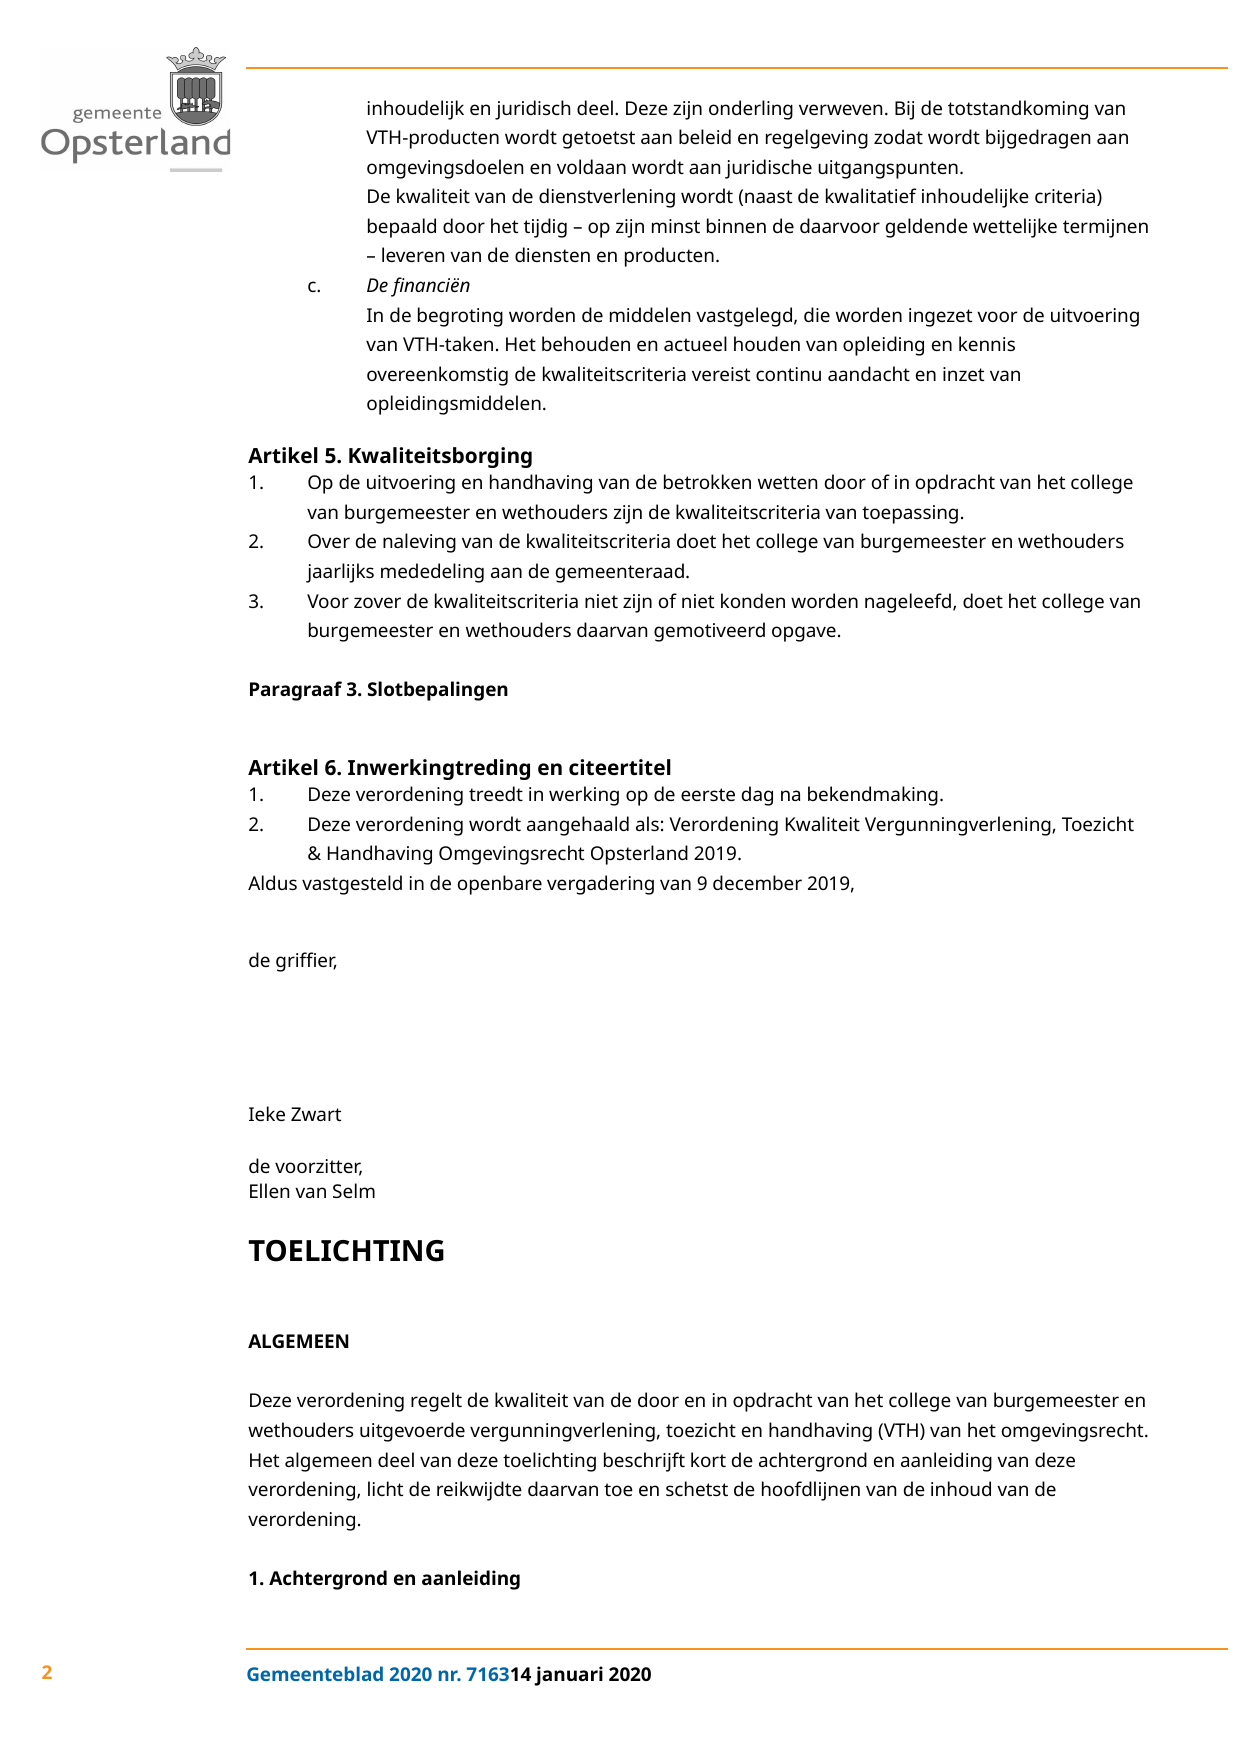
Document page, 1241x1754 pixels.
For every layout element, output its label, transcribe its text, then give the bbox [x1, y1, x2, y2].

list Op de uitvoering en handhaving van de betrokken wetten door of in opdracht van het college van burgemeester en wethouders zijn de kwaliteitscriteria van toepassing. [248, 469, 1152, 525]
text Deze verordening regelt de kwaliteit van de door en in opdracht van het college van burgemeester en wethouders uitgevoerde vergunningverlening, toezicht en handhaving (VTH) van het omgevingsrecht. Het algemeen deel van deze toelichting beschrijft kort de achtergrond en aanleiding van deze verordening, licht de reikwijdte daarvan toe en schetst de hoofdlijnen van de inhoud van de verordening. [248, 1388, 1152, 1532]
text ALGEMEEN [248, 1328, 1152, 1354]
text Ieke Zwart [248, 1101, 1152, 1127]
text Artikel 5. Kwaliteitsborging [248, 441, 1152, 469]
text Ellen van Selm [248, 1179, 1152, 1204]
text de griffier, [248, 947, 1152, 973]
text Aldus vastgesteld in de openbare vergadering van 9 december 2019, [248, 870, 1152, 896]
list inhoudelijk en juridisch deel. Deze zijn onderling verweven. Bij de totstandkoming van VTH-producten wordt getoetst aan beleid en regelgeving zodat wordt bijgedragen aan omgevingsdoelen en voldaan wordt aan juridische uitgangspunten. [307, 95, 1152, 180]
picture [41, 47, 231, 172]
text 1. Achtergrond en aanleiding [248, 1565, 1152, 1591]
list Over de naleving van de kwaliteitscriteria doet het college van burgemeester en wethouders jaarlijks mededeling aan de gemeenteraad. [248, 529, 1152, 584]
text de voorzitter, [248, 1153, 1152, 1179]
list Deze verordening treedt in werking op de eerste dag na bekendmaking. [248, 781, 1152, 807]
list In de begroting worden de middelen vastgelegd, die worden ingezet voor de uitvoering van VTH-taken. Het behouden en actueel houden van opleiding en kennis overeenkomstig de kwaliteitscriteria vereist continu aandacht en inzet van opleidingsmiddelen. [307, 302, 1152, 416]
list De financiën [307, 272, 1152, 298]
list De kwaliteit van de dienstverlening wordt (naast de kwalitatief inhoudelijke criteria) bepaald door het tijdig – op zijn minst binnen de daarvoor geldende wettelijke termijnen – leveren van de diensten en producten. [307, 183, 1152, 268]
list Deze verordening wordt aangehaald als: Verordening Kwaliteit Vergunningverlening, Toezicht & Handhaving Omgevingsrecht Opsterland 2019. [248, 811, 1152, 866]
text TOELICHTING [248, 1230, 1152, 1270]
text Paragraaf 3. Slotbepalingen [248, 677, 1152, 702]
list Voor zover de kwaliteitscriteria niet zijn of niet konden worden nageleefd, doet het college van burgemeester en wethouders daarvan gemotiveerd opgave. [248, 588, 1152, 643]
text Artikel 6. Inwerkingtreding en citeertitel [248, 753, 1152, 781]
